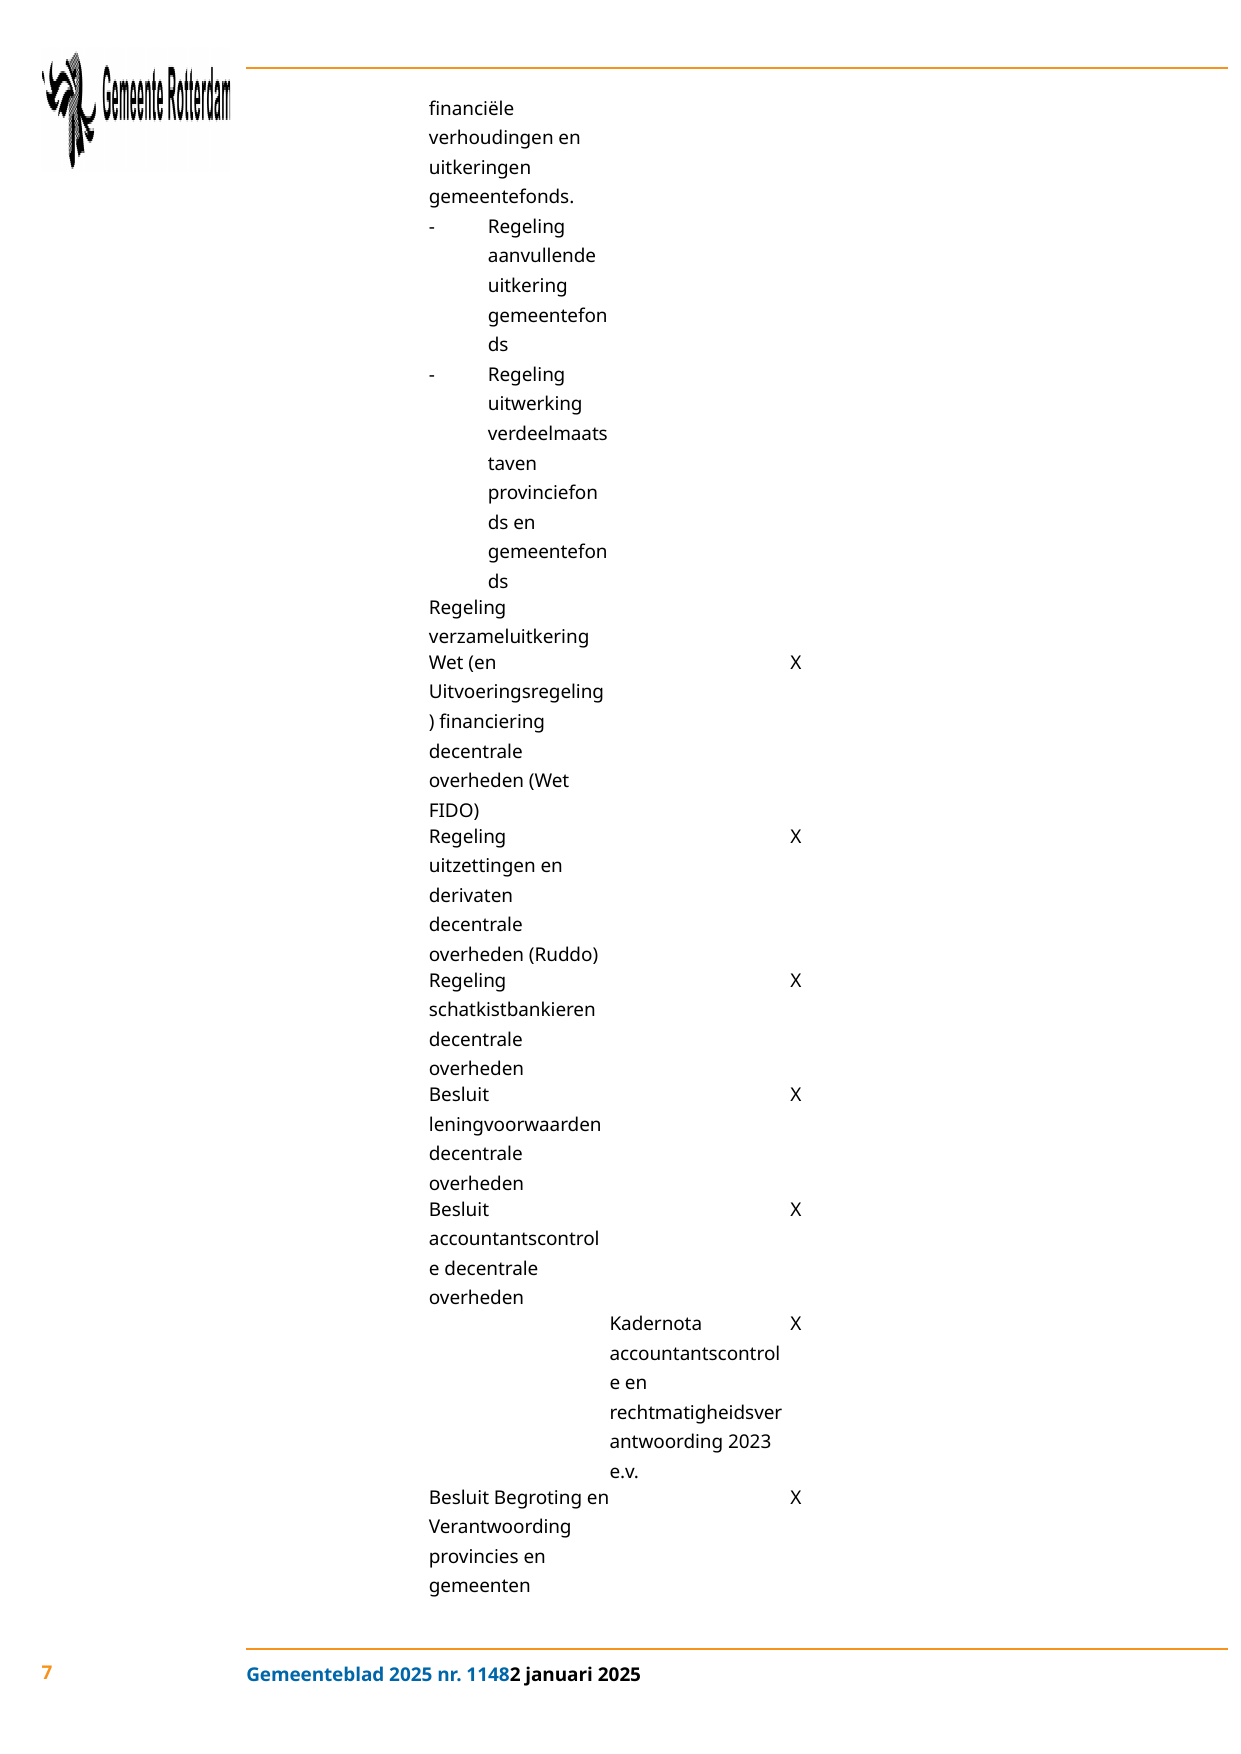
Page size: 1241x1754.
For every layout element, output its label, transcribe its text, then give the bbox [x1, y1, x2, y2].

table_cell Besluit Begroting en Verantwoording provincies en gemeenten [429, 1484, 609, 1598]
table_cell [609, 1196, 790, 1310]
table_cell [609, 1081, 790, 1196]
table_cell [971, 967, 1152, 1081]
table_cell [248, 1081, 429, 1196]
table_cell [971, 823, 1152, 967]
table_cell Regeling verzameluitkering [429, 594, 609, 649]
table_cell [790, 95, 971, 594]
table_cell X [790, 649, 971, 823]
table_cell [971, 649, 1152, 823]
table_cell [971, 1081, 1152, 1196]
table_cell [971, 95, 1152, 594]
table_cell [248, 95, 429, 594]
table_cell X [790, 823, 971, 967]
table_cell [609, 823, 790, 967]
table_cell Regeling uitzettingen en derivaten decentrale overheden (Ruddo) [429, 823, 609, 967]
table_cell [248, 1196, 429, 1310]
table_cell [971, 1310, 1152, 1484]
table_cell [248, 967, 429, 1081]
table_cell [609, 1484, 790, 1598]
table_cell Regeling schatkistbankieren decentrale overheden [429, 967, 609, 1081]
table_cell Besluit accountantscontrole decentrale overheden [429, 1196, 609, 1310]
table_cell financiële verhoudingen en uitkeringen gemeentefonds. Regeling aanvullende uitkering gemeentefonds Regeling uitwerking verdeelmaatstaven provinciefonds en gemeentefonds [429, 95, 609, 594]
picture [41, 47, 231, 172]
table_cell X [790, 1484, 971, 1598]
table_cell [609, 594, 790, 649]
table_cell [248, 594, 429, 649]
table_cell X [790, 1196, 971, 1310]
table_cell Kadernota accountantscontrole en rechtmatigheidsverantwoording 2023 e.v. [609, 1310, 790, 1484]
table_cell [971, 594, 1152, 649]
table_cell [971, 1484, 1152, 1598]
table_cell [609, 95, 790, 594]
table_cell [429, 1310, 609, 1484]
table_cell [609, 649, 790, 823]
table_cell X [790, 1310, 971, 1484]
table_cell [248, 823, 429, 967]
table_cell [248, 1310, 429, 1484]
table_cell Besluit leningvoorwaarden decentrale overheden [429, 1081, 609, 1196]
table_cell [609, 967, 790, 1081]
table_cell X [790, 967, 971, 1081]
table_cell [971, 1196, 1152, 1310]
table_cell [248, 1484, 429, 1598]
table_cell X [790, 1081, 971, 1196]
table_cell Wet (en Uitvoeringsregeling) financiering decentrale overheden (Wet FIDO) [429, 649, 609, 823]
table_cell [790, 594, 971, 649]
table_cell [248, 649, 429, 823]
